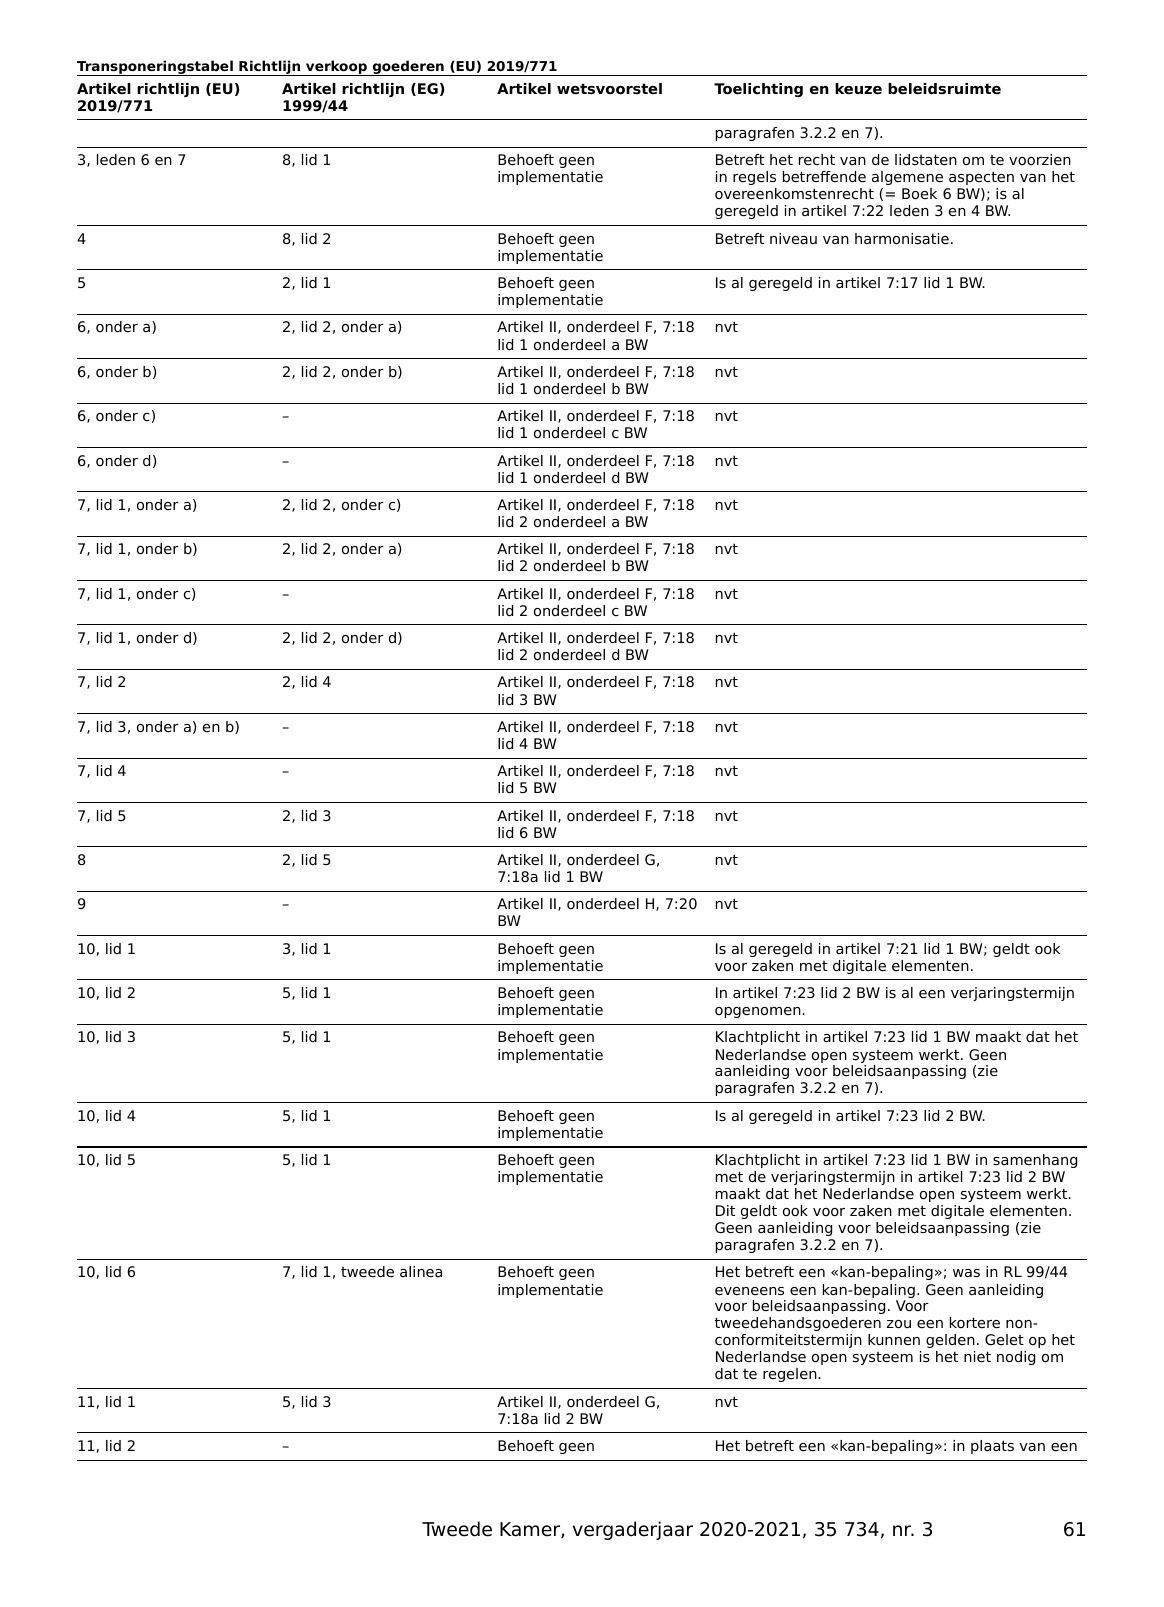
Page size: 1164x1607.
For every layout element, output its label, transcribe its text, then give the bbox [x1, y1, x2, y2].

table_cell Behoeft geen implementatie [491, 1260, 708, 1388]
table_cell 8, lid 2 [276, 226, 491, 269]
table_cell In artikel 7:23 lid 2 BW is al een verjaringstermijn opgenomen. [709, 980, 1087, 1024]
table_cell 5 [77, 270, 276, 314]
table_cell 5, lid 1 [276, 1103, 491, 1146]
table_cell 4 [77, 226, 276, 269]
table_cell Artikel wetsvoorstel [491, 76, 708, 119]
table_cell 3, leden 6 en 7 [77, 148, 276, 225]
table_cell Is al geregeld in artikel 7:17 lid 1 BW. [709, 270, 1087, 314]
table_cell Het betreft een «kan-bepaling»: in plaats van een [709, 1433, 1087, 1460]
table_cell Behoeft geen implementatie [491, 270, 708, 314]
table_cell nvt [709, 670, 1087, 713]
table_cell 6, onder a) [77, 315, 276, 358]
table_cell 11, lid 1 [77, 1389, 276, 1432]
table_cell 10, lid 4 [77, 1103, 276, 1146]
table_cell Artikel richtlijn (EU) 2019/771 [77, 76, 276, 119]
table_cell Artikel II, onderdeel F, 7:18 lid 3 BW [491, 670, 708, 713]
table_cell 3, lid 1 [276, 936, 491, 979]
table_cell 5, lid 1 [276, 1148, 491, 1259]
table_cell Behoeft geen implementatie [491, 1025, 708, 1102]
table_cell 7, lid 5 [77, 803, 276, 846]
table_header Transponeringstabel Richtlijn verkoop goederen (EU) 2019/771 [77, 59, 1087, 75]
table_cell Artikel II, onderdeel F, 7:18 lid 2 onderdeel c BW [491, 581, 708, 624]
table_cell [276, 120, 491, 147]
table_cell nvt [709, 315, 1087, 358]
table_cell [491, 120, 708, 147]
table_cell Behoeft geen implementatie [491, 1148, 708, 1259]
table_cell Artikel II, onderdeel G, 7:18a lid 1 BW [491, 847, 708, 891]
table_cell 11, lid 2 [77, 1433, 276, 1460]
table_cell 6, onder c) [77, 404, 276, 447]
table_cell nvt [709, 847, 1087, 891]
table_cell – [276, 759, 491, 802]
table_cell 2, lid 3 [276, 803, 491, 846]
table_cell Klachtplicht in artikel 7:23 lid 1 BW maakt dat het Nederlandse open systeem werkt. Geen aanleiding voor beleidsaanpassing (zie paragrafen 3.2.2 en 7). [709, 1025, 1087, 1102]
table_cell Behoeft geen implementatie [491, 980, 708, 1024]
table_cell nvt [709, 803, 1087, 846]
table_cell [77, 120, 276, 147]
table_cell 10, lid 3 [77, 1025, 276, 1102]
table_cell 5, lid 3 [276, 1389, 491, 1432]
table_cell nvt [709, 404, 1087, 447]
table_cell nvt [709, 359, 1087, 402]
table_cell 10, lid 5 [77, 1148, 276, 1259]
table_cell nvt [709, 625, 1087, 669]
table_cell Betreft niveau van harmonisatie. [709, 226, 1087, 269]
table_cell 7, lid 1, tweede alinea [276, 1260, 491, 1388]
table_cell nvt [709, 448, 1087, 491]
table_cell – [276, 448, 491, 491]
table_cell Behoeft geen implementatie [491, 1103, 708, 1146]
table_cell paragrafen 3.2.2 en 7). [709, 120, 1087, 147]
table_cell 7, lid 4 [77, 759, 276, 802]
table_cell nvt [709, 714, 1087, 757]
table_cell Artikel II, onderdeel H, 7:20 BW [491, 892, 708, 935]
table_cell 10, lid 2 [77, 980, 276, 1024]
table_cell Artikel II, onderdeel F, 7:18 lid 1 onderdeel a BW [491, 315, 708, 358]
table_cell Is al geregeld in artikel 7:21 lid 1 BW; geldt ook voor zaken met digitale elementen. [709, 936, 1087, 979]
table_cell Artikel richtlijn (EG) 1999/44 [276, 76, 491, 119]
table_cell 2, lid 1 [276, 270, 491, 314]
table_cell Artikel II, onderdeel F, 7:18 lid 1 onderdeel d BW [491, 448, 708, 491]
table_cell Artikel II, onderdeel F, 7:18 lid 5 BW [491, 759, 708, 802]
table_cell 2, lid 2, onder c) [276, 492, 491, 536]
table_cell 2, lid 2, onder a) [276, 315, 491, 358]
table_cell 7, lid 2 [77, 670, 276, 713]
table_cell 8 [77, 847, 276, 891]
table_cell 10, lid 6 [77, 1260, 276, 1388]
table_cell Behoeft geen implementatie [491, 226, 708, 269]
table_cell Artikel II, onderdeel G, 7:18a lid 2 BW [491, 1389, 708, 1432]
table_cell nvt [709, 492, 1087, 536]
table_cell 2, lid 2, onder a) [276, 537, 491, 580]
table_cell Is al geregeld in artikel 7:23 lid 2 BW. [709, 1103, 1087, 1146]
table_cell Behoeft geen implementatie [491, 936, 708, 979]
table_cell nvt [709, 537, 1087, 580]
table_cell Artikel II, onderdeel F, 7:18 lid 4 BW [491, 714, 708, 757]
table_cell Behoeft geen implementatie [491, 148, 708, 225]
table_cell Artikel II, onderdeel F, 7:18 lid 1 onderdeel b BW [491, 359, 708, 402]
table_cell Artikel II, onderdeel F, 7:18 lid 1 onderdeel c BW [491, 404, 708, 447]
table_cell 7, lid 3, onder a) en b) [77, 714, 276, 757]
table_cell Toelichting en keuze beleidsruimte [709, 76, 1087, 119]
table_cell 7, lid 1, onder a) [77, 492, 276, 536]
table_cell 10, lid 1 [77, 936, 276, 979]
table_cell 2, lid 4 [276, 670, 491, 713]
table_cell – [276, 714, 491, 757]
table_cell 7, lid 1, onder d) [77, 625, 276, 669]
table_cell nvt [709, 759, 1087, 802]
table_cell Behoeft geen [491, 1433, 708, 1460]
table_cell 2, lid 2, onder d) [276, 625, 491, 669]
table_cell nvt [709, 892, 1087, 935]
table_cell 6, onder d) [77, 448, 276, 491]
table_cell – [276, 581, 491, 624]
table_cell 6, onder b) [77, 359, 276, 402]
table_cell 5, lid 1 [276, 980, 491, 1024]
table_cell 9 [77, 892, 276, 935]
table_cell 2, lid 2, onder b) [276, 359, 491, 402]
table_cell Artikel II, onderdeel F, 7:18 lid 2 onderdeel a BW [491, 492, 708, 536]
table_cell Artikel II, onderdeel F, 7:18 lid 2 onderdeel d BW [491, 625, 708, 669]
table_cell 7, lid 1, onder b) [77, 537, 276, 580]
table_cell Klachtplicht in artikel 7:23 lid 1 BW in samenhang met de verjaringstermijn in artikel 7:23 lid 2 BW maakt dat het Nederlandse open systeem werkt. Dit geldt ook voor zaken met digitale elementen. Geen aanleiding voor beleidsaanpassing (zie paragrafen 3.2.2 en 7). [709, 1148, 1087, 1259]
table_cell 2, lid 5 [276, 847, 491, 891]
table_cell 7, lid 1, onder c) [77, 581, 276, 624]
table_cell 5, lid 1 [276, 1025, 491, 1102]
table_cell Betreft het recht van de lidstaten om te voorzien in regels betreffende algemene aspecten van het overeenkomstenrecht (= Boek 6 BW); is al geregeld in artikel 7:22 leden 3 en 4 BW. [709, 148, 1087, 225]
table_cell 8, lid 1 [276, 148, 491, 225]
table_cell Artikel II, onderdeel F, 7:18 lid 2 onderdeel b BW [491, 537, 708, 580]
table_cell Het betreft een «kan-bepaling»; was in RL 99/44 eveneens een kan-bepaling. Geen aanleiding voor beleidsaanpassing. Voor tweedehandsgoederen zou een kortere non-conformiteitstermijn kunnen gelden. Gelet op het Nederlandse open systeem is het niet nodig om dat te regelen. [709, 1260, 1087, 1388]
table_cell – [276, 1433, 491, 1460]
table_cell nvt [709, 581, 1087, 624]
table_cell – [276, 892, 491, 935]
table_cell – [276, 404, 491, 447]
table_cell nvt [709, 1389, 1087, 1432]
table_cell Artikel II, onderdeel F, 7:18 lid 6 BW [491, 803, 708, 846]
